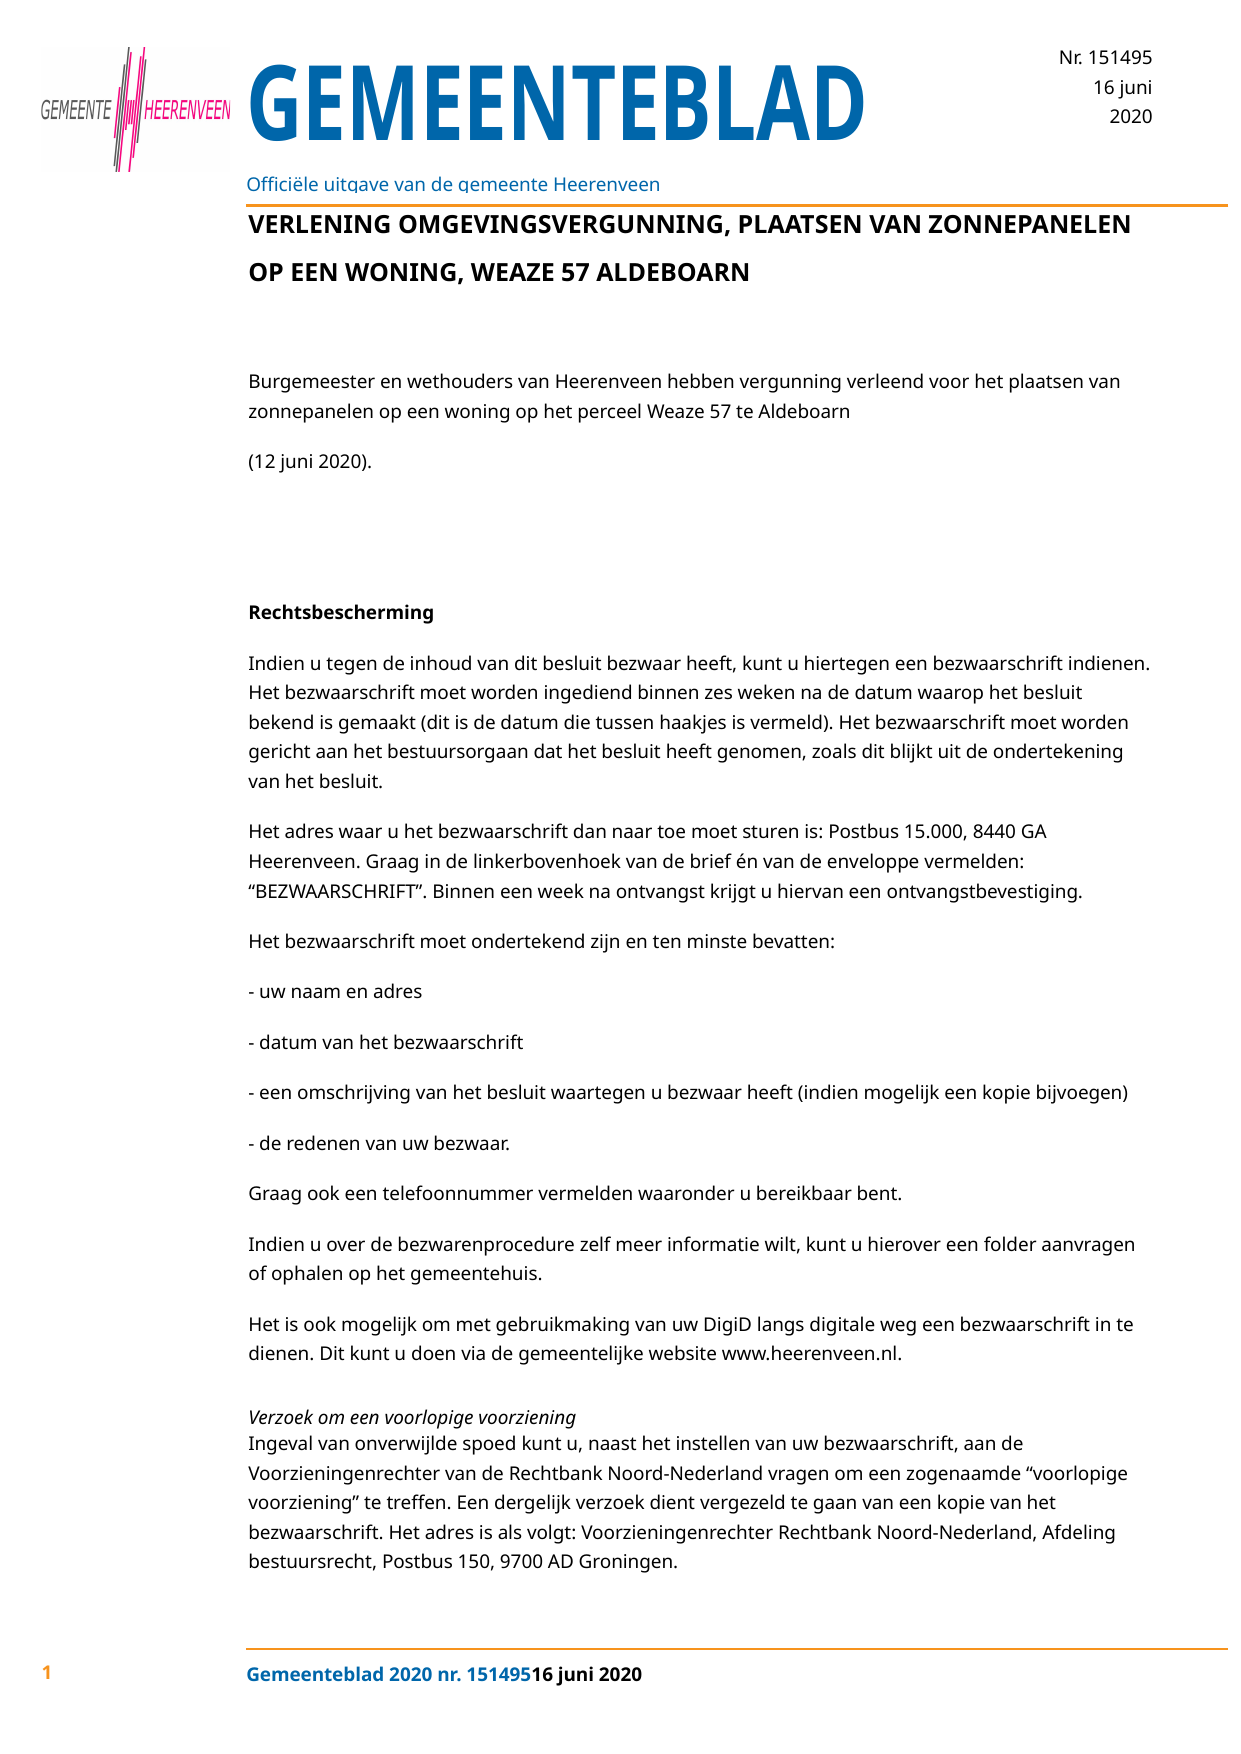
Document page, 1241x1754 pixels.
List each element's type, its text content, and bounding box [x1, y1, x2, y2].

text (12 juni 2020). [248, 448, 1152, 474]
text Ingeval van onverwijlde spoed kunt u, naast het instellen van uw bezwaarschrift, aan de Voorzieningenrechter van de Rechtbank Noord-Nederland vragen om een zogenaamde “voorlopige voorziening” te treffen. Een dergelijk verzoek dient vergezeld te gaan van een kopie van het bezwaarschrift. Het adres is als volgt: Voorzieningenrechter Rechtbank Noord-Nederland, Afdeling bestuursrecht, Postbus 150, 9700 AD Groningen. [248, 1430, 1152, 1574]
text Verzoek om een voorlopige voorziening [248, 1404, 1152, 1430]
picture [41, 47, 231, 172]
text Het is ook mogelijk om met gebruikmaking van uw DigiD langs digitale weg een bezwaarschrift in te dienen. Dit kunt u doen via de gemeentelijke website www.heerenveen.nl. [248, 1311, 1152, 1366]
text - een omschrijving van het besluit waartegen u bezwaar heeft (indien mogelijk een kopie bijvoegen) [248, 1079, 1152, 1105]
text Het adres waar u het bezwaarschrift dan naar toe moet sturen is: Postbus 15.000, 8440 GA Heerenveen. Graag in de linkerbovenhoek van de brief én van de enveloppe vermelden: “BEZWAARSCHRIFT”. Binnen een week na ontvangst krijgt u hiervan een ontvangstbevestiging. [248, 819, 1152, 904]
text Indien u over de bezwarenprocedure zelf meer informatie wilt, kunt u hierover een folder aanvragen of ophalen op het gemeentehuis. [248, 1231, 1152, 1286]
text VERLENING OMGEVINGSVERGUNNING, PLAATSEN VAN ZONNEPANELEN OP EEN WONING, WEAZE 57 ALDEBOARN [248, 207, 1152, 288]
text Indien u tegen de inhoud van dit besluit bezwaar heeft, kunt u hiertegen een bezwaarschrift indienen. Het bezwaarschrift moet worden ingediend binnen zes weken na de datum waarop het besluit bekend is gemaakt (dit is de datum die tussen haakjes is vermeld). Het bezwaarschrift moet worden gericht aan het bestuursorgaan dat het besluit heeft genomen, zoals dit blijkt uit de ondertekening van het besluit. [248, 650, 1152, 794]
text Graag ook een telefoonnummer vermelden waaronder u bereikbaar bent. [248, 1180, 1152, 1206]
text - de redenen van uw bezwaar. [248, 1130, 1152, 1156]
text - datum van het bezwaarschrift [248, 1029, 1152, 1055]
text - uw naam en adres [248, 979, 1152, 1004]
text Het bezwaarschrift moet ondertekend zijn en ten minste bevatten: [248, 928, 1152, 954]
text Rechtsbescherming [248, 599, 1152, 625]
text Burgemeester en wethouders van Heerenveen hebben vergunning verleend voor het plaatsen van zonnepanelen op een woning op het perceel Weaze 57 te Aldeboarn [248, 368, 1152, 424]
